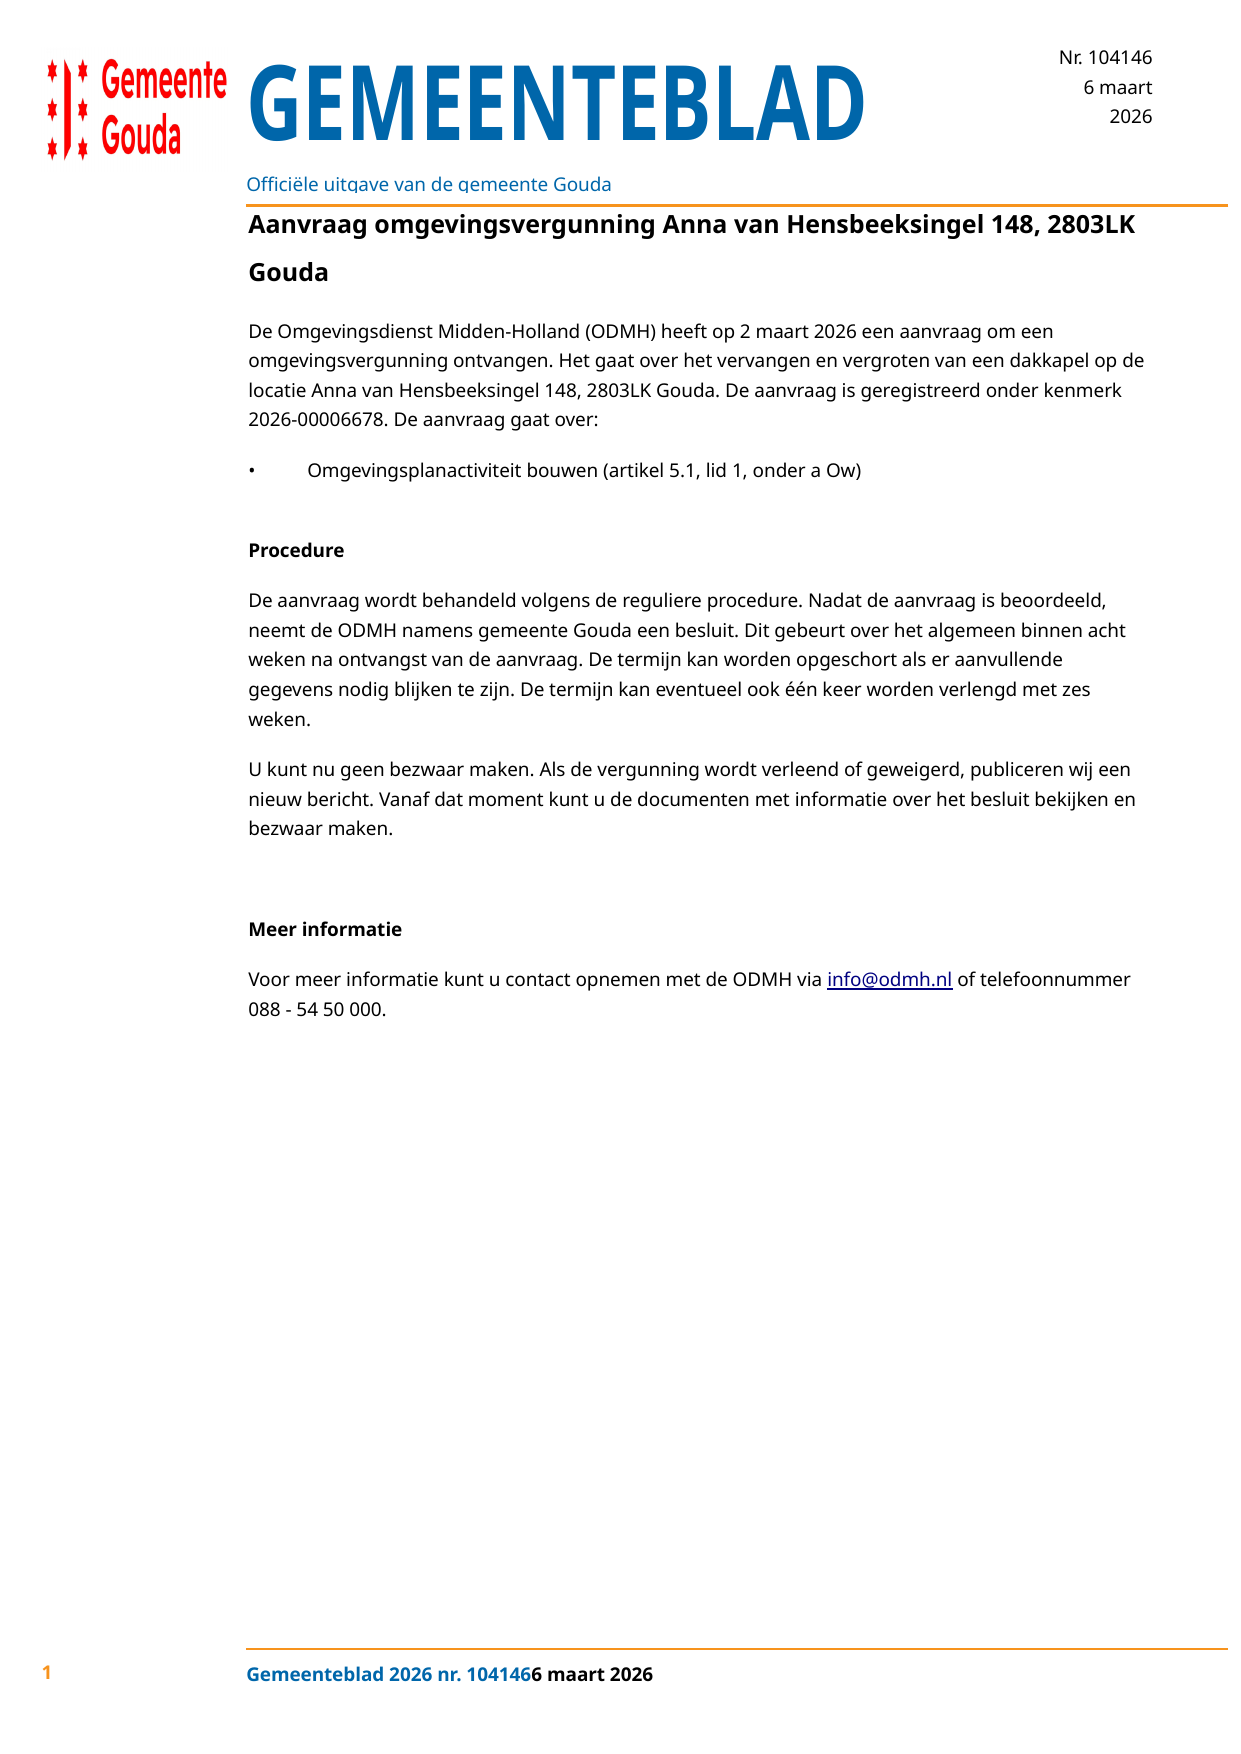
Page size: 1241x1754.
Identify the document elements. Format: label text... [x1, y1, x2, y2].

list Omgevingsplanactiviteit bouwen (artikel 5.1, lid 1, onder a Ow) [248, 457, 1152, 483]
text De aanvraag wordt behandeld volgens de reguliere procedure. Nadat de aanvraag is beoordeeld, neemt de ODMH namens gemeente Gouda een besluit. Dit gebeurt over het algemeen binnen acht weken na ontvangst van de aanvraag. De termijn kan worden opgeschort als er aanvullende gegevens nodig blijken te zijn. De termijn kan eventueel ook één keer worden verlengd met zes weken. [248, 587, 1152, 732]
text De Omgevingsdienst Midden-Holland (ODMH) heeft op 2 maart 2026 een aanvraag om een omgevingsvergunning ontvangen. Het gaat over het vervangen en vergroten van een dakkapel op de locatie Anna van Hensbeeksingel 148, 2803LK Gouda. De aanvraag is geregistreerd onder kenmerk 2026-00006678. De aanvraag gaat over: [248, 318, 1152, 432]
text Meer informatie [248, 916, 1152, 942]
text Voor meer informatie kunt u contact opnemen met de ODMH via info@odmh.nl of telefoonnummer 088 - 54 50 000. [248, 967, 1152, 1022]
text U kunt nu geen bezwaar maken. Als de vergunning wordt verleend of geweigerd, publiceren wij een nieuw bericht. Vanaf dat moment kunt u de documenten met informatie over het besluit bekijken en bezwaar maken. [248, 756, 1152, 841]
picture [41, 47, 231, 172]
text Procedure [248, 537, 1152, 563]
text Aanvraag omgevingsvergunning Anna van Hensbeeksingel 148, 2803LK Gouda [248, 207, 1152, 288]
